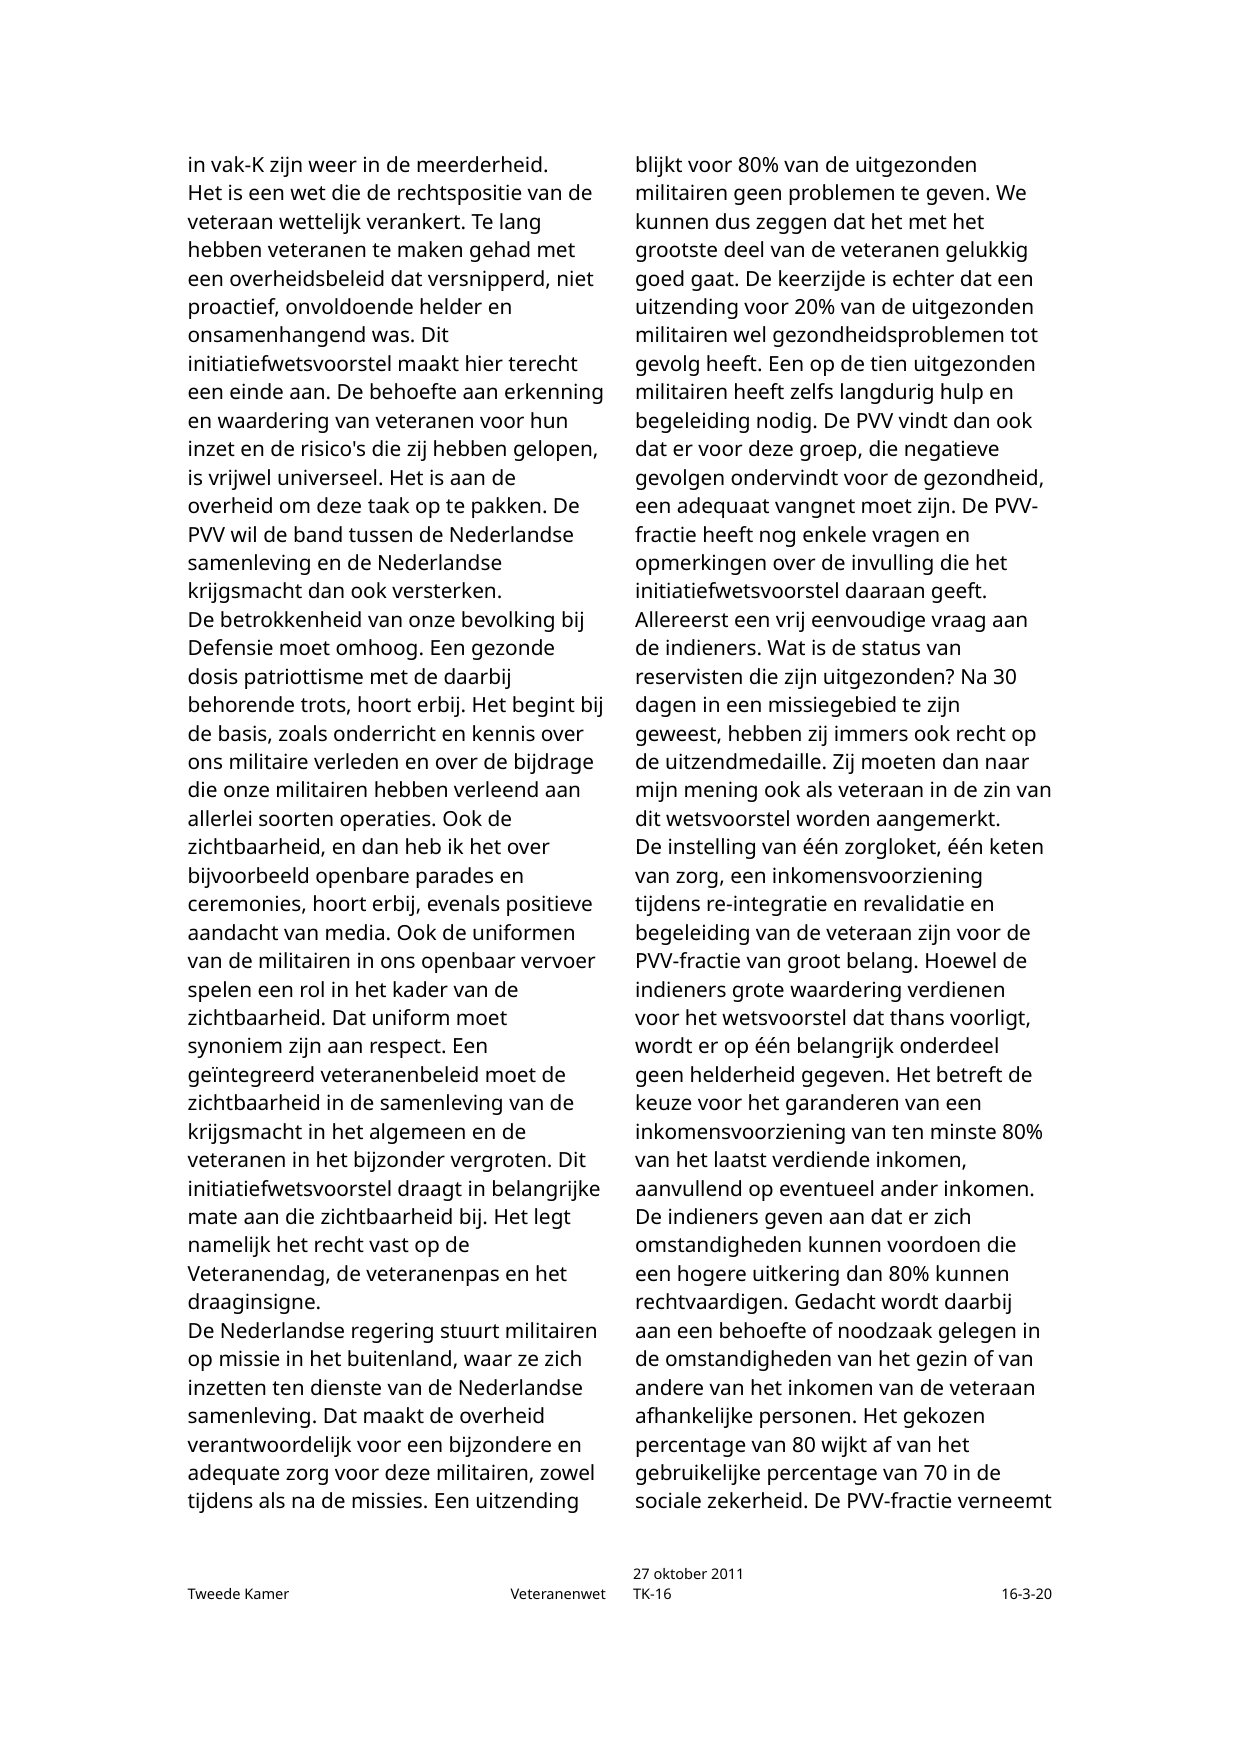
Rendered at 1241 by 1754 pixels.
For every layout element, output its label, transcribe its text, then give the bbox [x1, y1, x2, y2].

text blijkt voor 80% van de uitgezonden militairen geen problemen te geven. We kunnen dus zeggen dat het met het grootste deel van de veteranen gelukkig goed gaat. De keerzijde is echter dat een uitzending voor 20% van de uitgezonden militairen wel gezondheidsproblemen tot gevolg heeft. Een op de tien uitgezonden militairen heeft zelfs langdurig hulp en begeleiding nodig. De PVV vindt dan ook dat er voor deze groep, die negatieve gevolgen ondervindt voor de gezondheid, een adequaat vangnet moet zijn. De PVV-fractie heeft nog enkele vragen en opmerkingen over de invulling die het initiatiefwetsvoorstel daaraan geeft. [635, 150, 1053, 605]
text in vak-K zijn weer in de meerderheid. [187, 150, 605, 178]
text Allereerst een vrij eenvoudige vraag aan de indieners. Wat is de status van reservisten die zijn uitgezonden? Na 30 dagen in een missiegebied te zijn geweest, hebben zij immers ook recht op de uitzendmedaille. Zij moeten dan naar mijn mening ook als veteraan in de zin van dit wetsvoorstel worden aangemerkt. [635, 605, 1053, 832]
text De Nederlandse regering stuurt militairen op missie in het buitenland, waar ze zich inzetten ten dienste van de Nederlandse samenleving. Dat maakt de overheid verantwoordelijk voor een bijzondere en adequate zorg voor deze militairen, zowel tijdens als na de missies. Een uitzending [187, 1316, 605, 1515]
text De instelling van één zorgloket, één keten van zorg, een inkomensvoorziening tijdens re-integratie en revalidatie en begeleiding van de veteraan zijn voor de PVV-fractie van groot belang. Hoewel de indieners grote waardering verdienen voor het wetsvoorstel dat thans voorligt, wordt er op één belangrijk onderdeel geen helderheid gegeven. Het betreft de keuze voor het garanderen van een inkomensvoorziening van ten minste 80% van het laatst verdiende inkomen, aanvullend op eventueel ander inkomen. De indieners geven aan dat er zich omstandigheden kunnen voordoen die een hogere uitkering dan 80% kunnen rechtvaardigen. Gedacht wordt daarbij aan een behoefte of noodzaak gelegen in de omstandigheden van het gezin of van andere van het inkomen van de veteraan afhankelijke personen. Het gekozen percentage van 80 wijkt af van het gebruikelijke percentage van 70 in de sociale zekerheid. De PVV-fractie verneemt [635, 832, 1053, 1515]
text De betrokkenheid van onze bevolking bij Defensie moet omhoog. Een gezonde dosis patriottisme met de daarbij behorende trots, hoort erbij. Het begint bij de basis, zoals onderricht en kennis over ons militaire verleden en over de bijdrage die onze militairen hebben verleend aan allerlei soorten operaties. Ook de zichtbaarheid, en dan heb ik het over bijvoorbeeld openbare parades en ceremonies, hoort erbij, evenals positieve aandacht van media. Ook de uniformen van de militairen in ons openbaar vervoer spelen een rol in het kader van de zichtbaarheid. Dat uniform moet synoniem zijn aan respect. Een geïntegreerd veteranenbeleid moet de zichtbaarheid in de samenleving van de krijgsmacht in het algemeen en de veteranen in het bijzonder vergroten. Dit initiatiefwetsvoorstel draagt in belangrijke mate aan die zichtbaarheid bij. Het legt namelijk het recht vast op de Veteranendag, de veteranenpas en het draaginsigne. [187, 605, 605, 1316]
text Het is een wet die de rechtspositie van de veteraan wettelijk verankert. Te lang hebben veteranen te maken gehad met een overheidsbeleid dat versnipperd, niet proactief, onvoldoende helder en onsamenhangend was. Dit initiatiefwetsvoorstel maakt hier terecht een einde aan. De behoefte aan erkenning en waardering van veteranen voor hun inzet en de risico's die zij hebben gelopen, is vrijwel universeel. Het is aan de overheid om deze taak op te pakken. De PVV wil de band tussen de Nederlandse samenleving en de Nederlandse krijgsmacht dan ook versterken. [187, 178, 605, 605]
